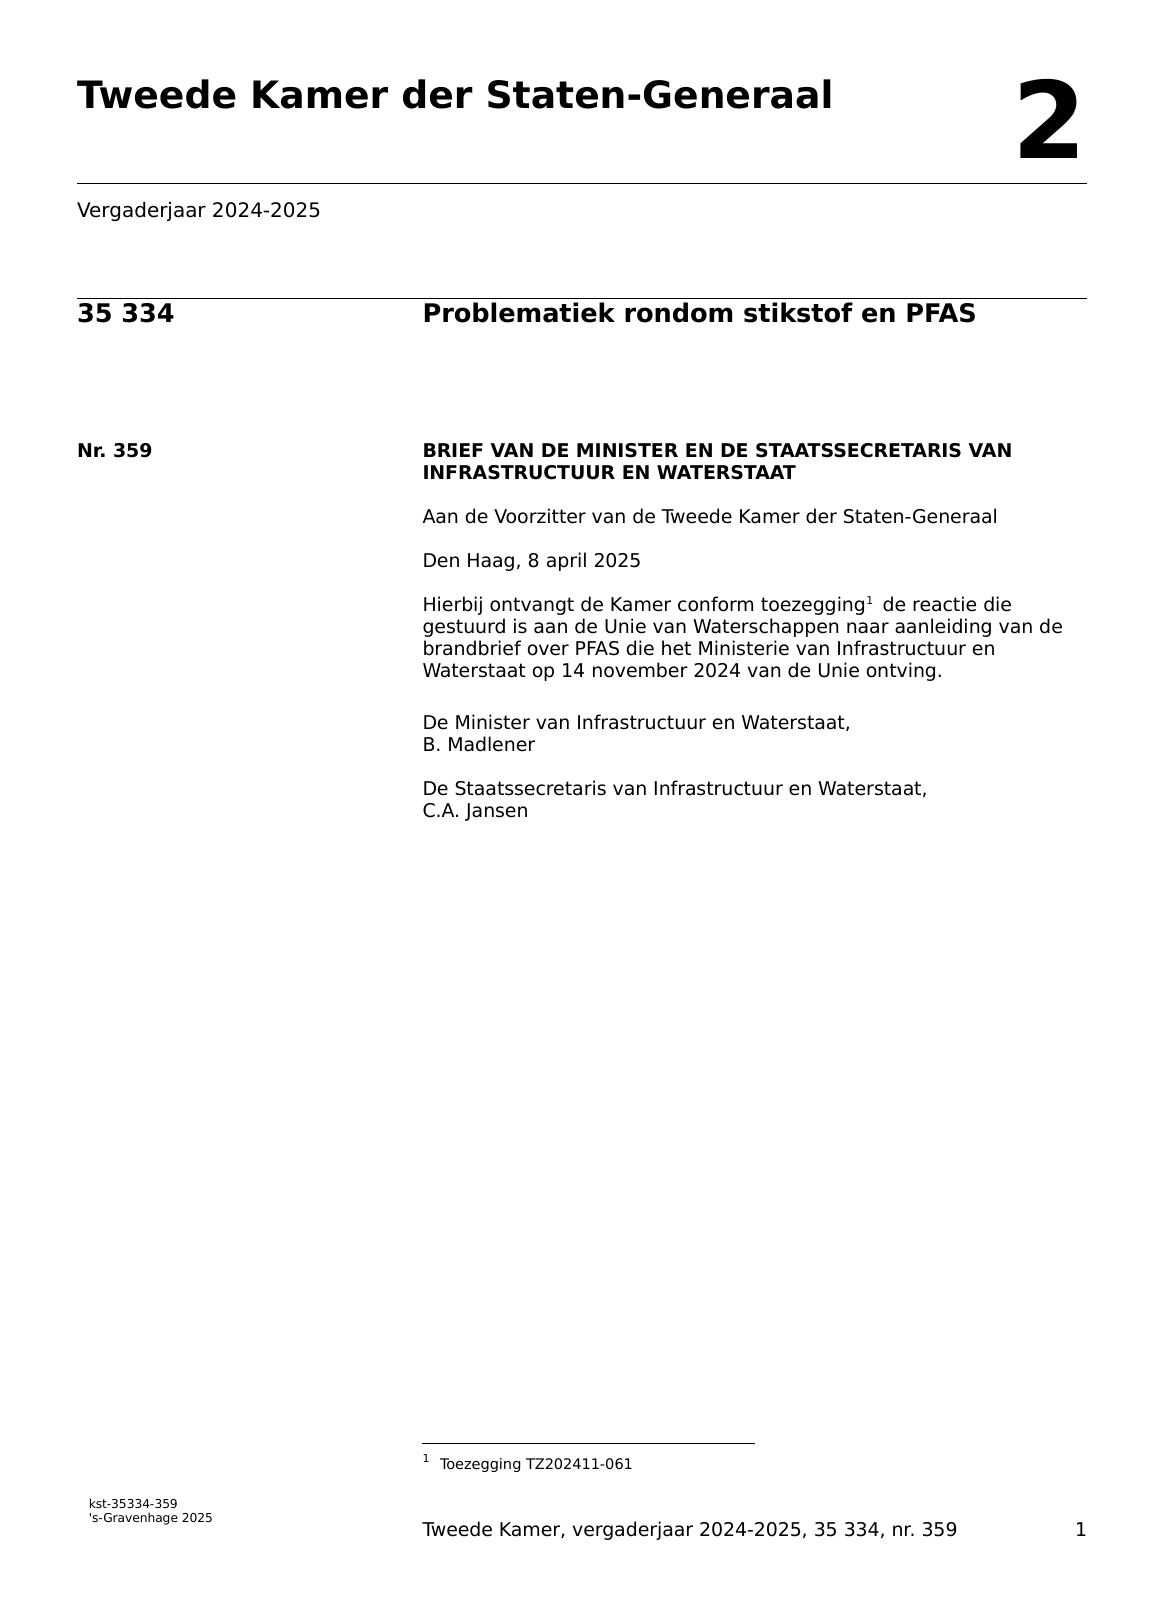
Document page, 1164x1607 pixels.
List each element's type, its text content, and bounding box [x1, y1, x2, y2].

table_cell Vergaderjaar 2024-2025 [77, 184, 1087, 298]
table_header 2 [886, 59, 1087, 183]
text Hierbij ontvangt de Kamer conform toezegging de reactie die gestuurd is aan de Unie van Waterschappen naar aanleiding van de brandbrief over PFAS die het Ministerie van Infrastructuur en Waterstaat op 14 november 2024 van de Unie ontving. [422, 594, 1087, 682]
text 's-Gravenhage 2025 [88, 1511, 323, 1525]
text De Minister van Infrastructuur en Waterstaat, B. Madlener [422, 712, 1087, 756]
subtitle Nr. 359 BRIEF VAN DE MINISTER EN DE STAATSSECRETARIS VAN INFRASTRUCTUUR EN WATERSTAAT [77, 440, 1087, 484]
text kst-35334-359 [88, 1497, 323, 1511]
text Den Haag, 8 april 2025 [422, 550, 1087, 572]
table_header Tweede Kamer der Staten-Generaal [77, 59, 886, 183]
text Toezegging TZ202411-061 [422, 1452, 1087, 1474]
text Aan de Voorzitter van de Tweede Kamer der Staten-Generaal [422, 506, 1087, 528]
subtitle 35 334 Problematiek rondom stikstof en PFAS [77, 299, 1087, 329]
text De Staatssecretaris van Infrastructuur en Waterstaat, C.A. Jansen [422, 778, 1087, 822]
